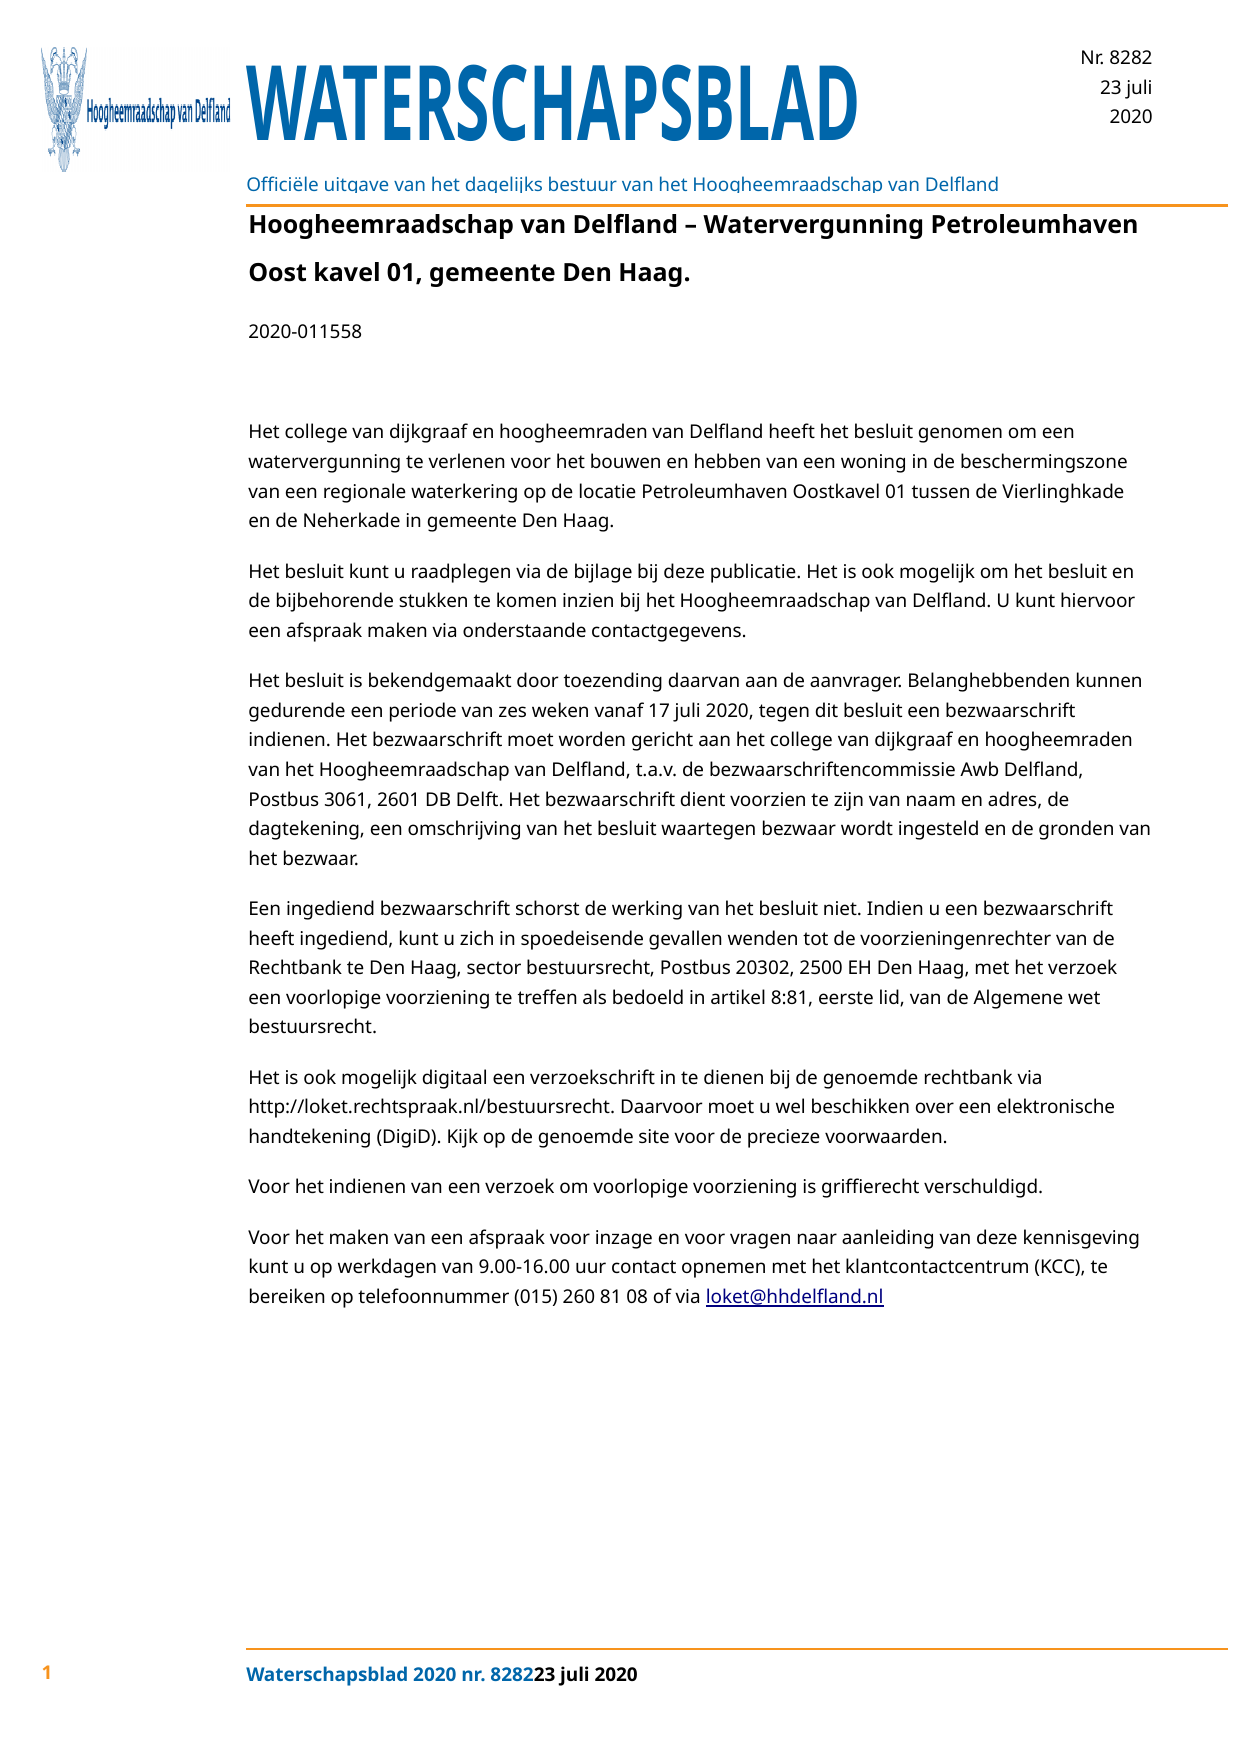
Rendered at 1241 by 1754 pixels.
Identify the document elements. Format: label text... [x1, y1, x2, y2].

text Het besluit is bekendgemaakt door toezending daarvan aan de aanvrager. Belanghebbenden kunnen gedurende een periode van zes weken vanaf 17 juli 2020, tegen dit besluit een bezwaarschrift indienen. Het bezwaarschrift moet worden gericht aan het college van dijkgraaf en hoogheemraden van het Hoogheemraadschap van Delfland, t.a.v. de bezwaarschriftencommissie Awb Delfland, Postbus 3061, 2601 DB Delft. Het bezwaarschrift dient voorzien te zijn van naam en adres, de dagtekening, een omschrijving van het besluit waartegen bezwaar wordt ingesteld en de gronden van het bezwaar. [248, 667, 1152, 871]
picture [41, 47, 231, 172]
text 2020-011558 [248, 318, 1152, 344]
text Voor het maken van een afspraak voor inzage en voor vragen naar aanleiding van deze kennisgeving kunt u op werkdagen van 9.00-16.00 uur contact opnemen met het klantcontactcentrum (KCC), te bereiken op telefoonnummer (015) 260 81 08 of via loket@hhdelfland.nl [248, 1224, 1152, 1309]
text Het besluit kunt u raadplegen via de bijlage bij deze publicatie. Het is ook mogelijk om het besluit en de bijbehorende stukken te komen inzien bij het Hoogheemraadschap van Delfland. U kunt hiervoor een afspraak maken via onderstaande contactgegevens. [248, 558, 1152, 643]
text Het is ook mogelijk digitaal een verzoekschrift in te dienen bij de genoemde rechtbank via http://loket.rechtspraak.nl/bestuursrecht. Daarvoor moet u wel beschikken over een elektronische handtekening (DigiD). Kijk op de genoemde site voor de precieze voorwaarden. [248, 1064, 1152, 1149]
text Het college van dijkgraaf en hoogheemraden van Delfland heeft het besluit genomen om een watervergunning te verlenen voor het bouwen en hebben van een woning in de beschermingszone van een regionale waterkering op de locatie Petroleumhaven Oostkavel 01 tussen de Vierlinghkade en de Neherkade in gemeente Den Haag. [248, 419, 1152, 533]
text Hoogheemraadschap van Delfland – Watervergunning Petroleumhaven Oost kavel 01, gemeente Den Haag. [248, 207, 1152, 288]
text Voor het indienen van een verzoek om voorlopige voorziening is griffierecht verschuldigd. [248, 1174, 1152, 1199]
text Een ingediend bezwaarschrift schorst de werking van het besluit niet. Indien u een bezwaarschrift heeft ingediend, kunt u zich in spoedeisende gevallen wenden tot de voorzieningenrechter van de Rechtbank te Den Haag, sector bestuursrecht, Postbus 20302, 2500 EH Den Haag, met het verzoek een voorlopige voorziening te treffen als bedoeld in artikel 8:81, eerste lid, van de Algemene wet bestuursrecht. [248, 895, 1152, 1039]
